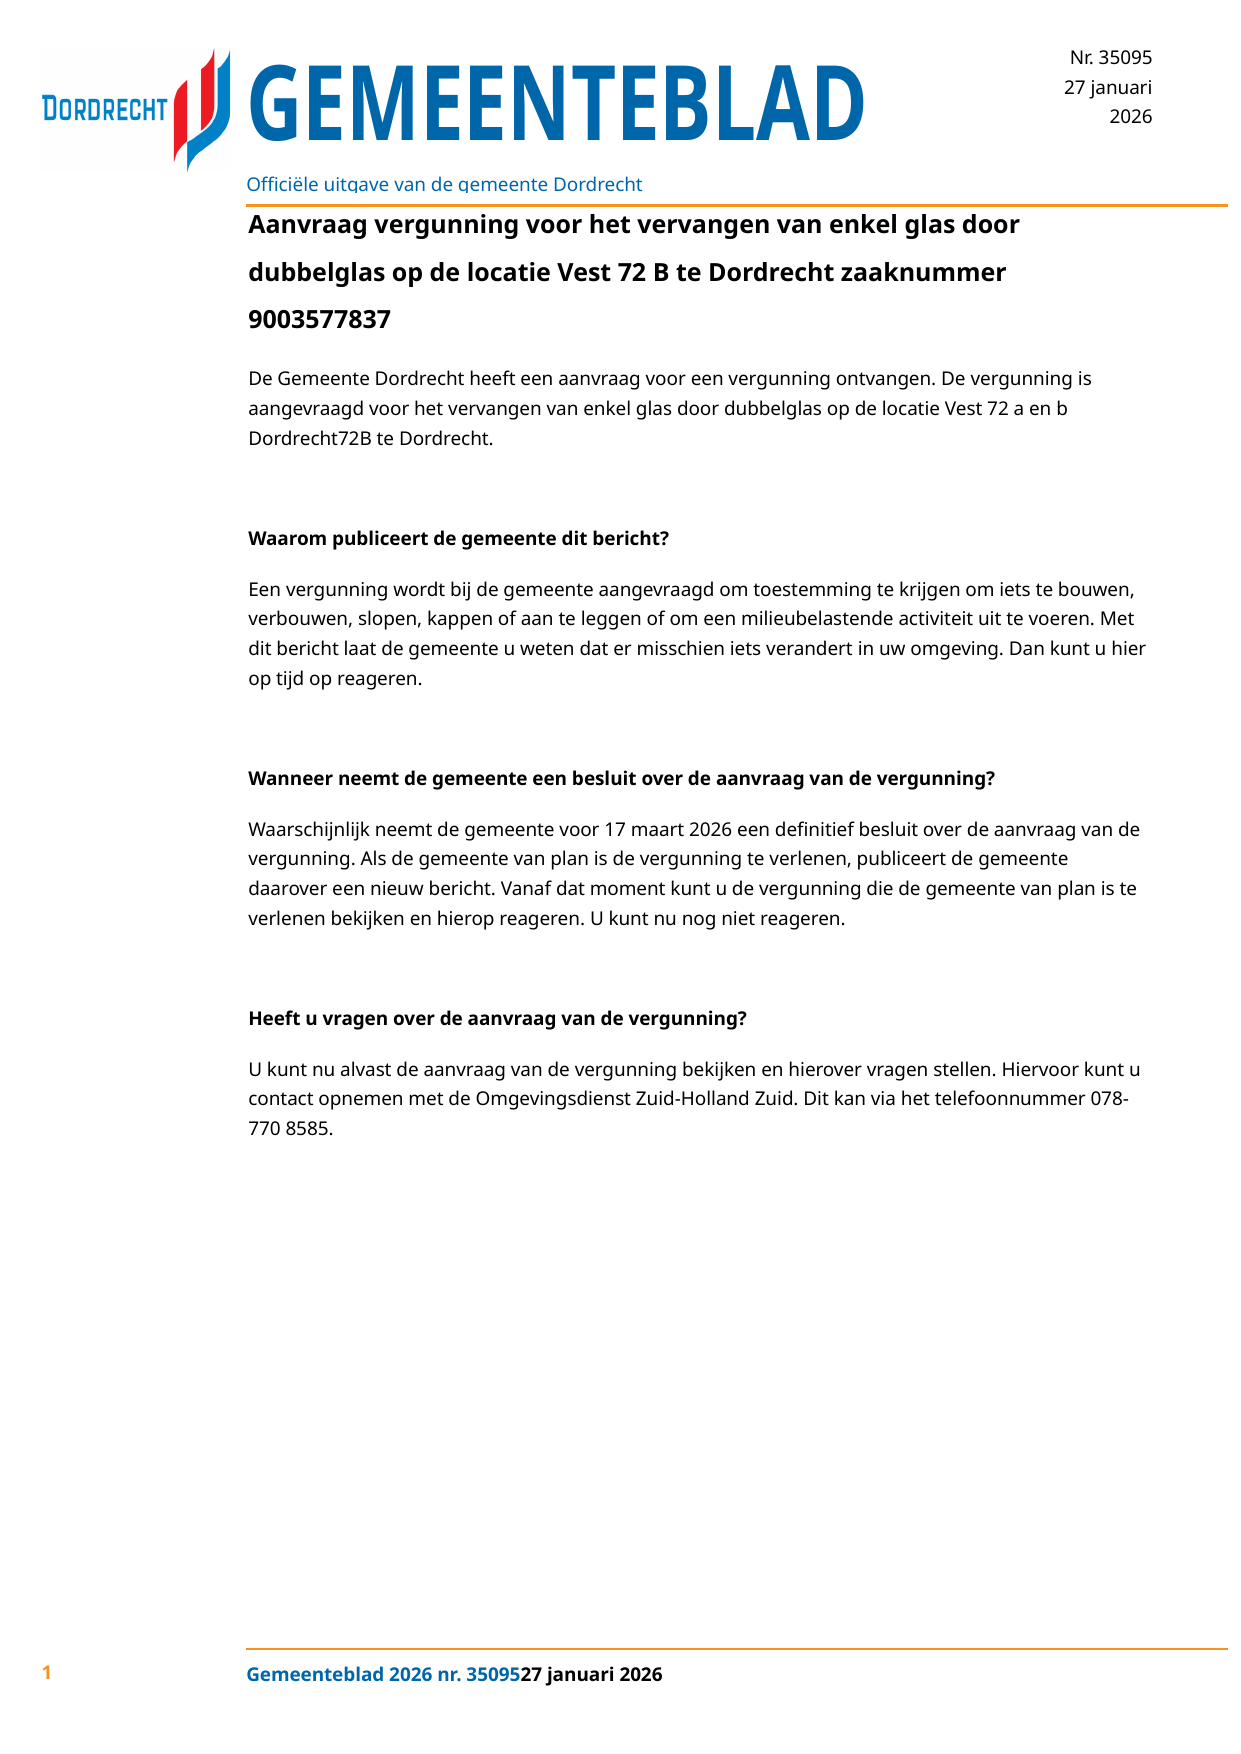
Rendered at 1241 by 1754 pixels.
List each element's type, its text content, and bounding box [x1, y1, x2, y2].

text Aanvraag vergunning voor het vervangen van enkel glas door dubbelglas op de locatie Vest 72 B te Dordrecht zaaknummer 9003577837 [248, 207, 1152, 336]
text Een vergunning wordt bij de gemeente aangevraagd om toestemming te krijgen om iets te bouwen, verbouwen, slopen, kappen of aan te leggen of om een milieubelastende activiteit uit te voeren. Met dit bericht laat de gemeente u weten dat er misschien iets verandert in uw omgeving. Dan kunt u hier op tijd op reageren. [248, 576, 1152, 690]
text De Gemeente Dordrecht heeft een aanvraag voor een vergunning ontvangen. De vergunning is aangevraagd voor het vervangen van enkel glas door dubbelglas op de locatie Vest 72 a en b Dordrecht72B te Dordrecht. [248, 366, 1152, 450]
text Wanneer neemt de gemeente een besluit over de aanvraag van de vergunning? [248, 766, 1152, 791]
text Heeft u vragen over de aanvraag van de vergunning? [248, 1006, 1152, 1031]
text Waarschijnlijk neemt de gemeente voor 17 maart 2026 een definitief besluit over de aanvraag van de vergunning. Als de gemeente van plan is de vergunning te verlenen, publiceert de gemeente daarover een nieuw bericht. Vanaf dat moment kunt u de vergunning die de gemeente van plan is te verlenen bekijken en hierop reageren. U kunt nu nog niet reageren. [248, 816, 1152, 930]
text U kunt nu alvast de aanvraag van de vergunning bekijken en hierover vragen stellen. Hiervoor kunt u contact opnemen met de Omgevingsdienst Zuid-Holland Zuid. Dit kan via het telefoonnummer 078-770 8585. [248, 1056, 1152, 1141]
text Waarom publiceert de gemeente dit bericht? [248, 526, 1152, 551]
picture [41, 47, 231, 172]
